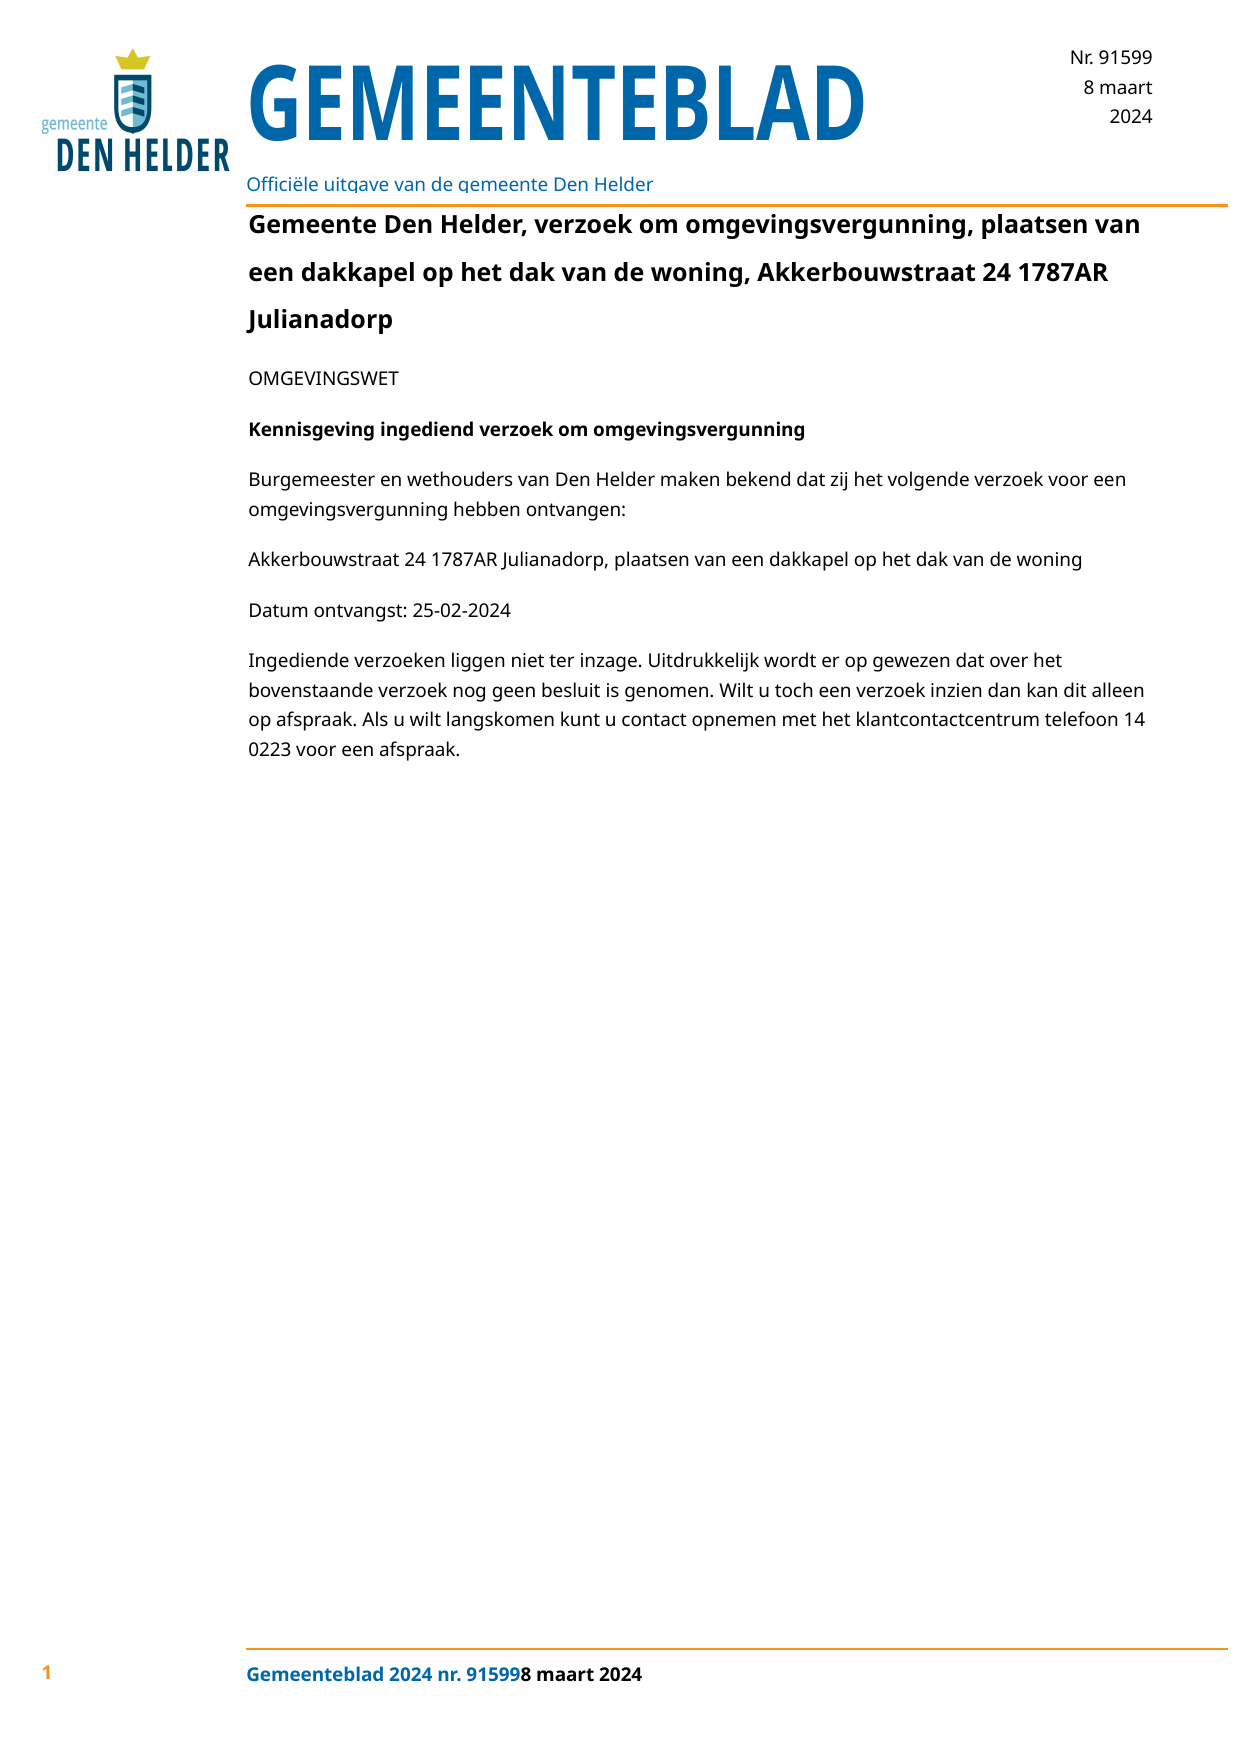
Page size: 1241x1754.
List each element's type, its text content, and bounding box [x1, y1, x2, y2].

text Akkerbouwstraat 24 1787AR Julianadorp, plaatsen van een dakkapel op het dak van de woning [248, 546, 1152, 572]
picture [41, 47, 231, 172]
text Kennisgeving ingediend verzoek om omgevingsvergunning [248, 416, 1152, 442]
text Ingediende verzoeken liggen niet ter inzage. Uitdrukkelijk wordt er op gewezen dat over het bovenstaande verzoek nog geen besluit is genomen. Wilt u toch een verzoek inzien dan kan dit alleen op afspraak. Als u wilt langskomen kunt u contact opnemen met het klantcontactcentrum telefoon 14 0223 voor een afspraak. [248, 647, 1152, 762]
text Gemeente Den Helder, verzoek om omgevingsvergunning, plaatsen van een dakkapel op het dak van de woning, Akkerbouwstraat 24 1787AR Julianadorp [248, 207, 1152, 336]
text OMGEVINGSWET [248, 366, 1152, 391]
text Datum ontvangst: 25-02-2024 [248, 597, 1152, 622]
text Burgemeester en wethouders van Den Helder maken bekend dat zij het volgende verzoek voor een omgevingsvergunning hebben ontvangen: [248, 466, 1152, 522]
picture [100, 154, 106, 172]
picture [182, 144, 187, 165]
picture [63, 144, 68, 165]
picture [220, 160, 224, 172]
picture [130, 157, 135, 172]
